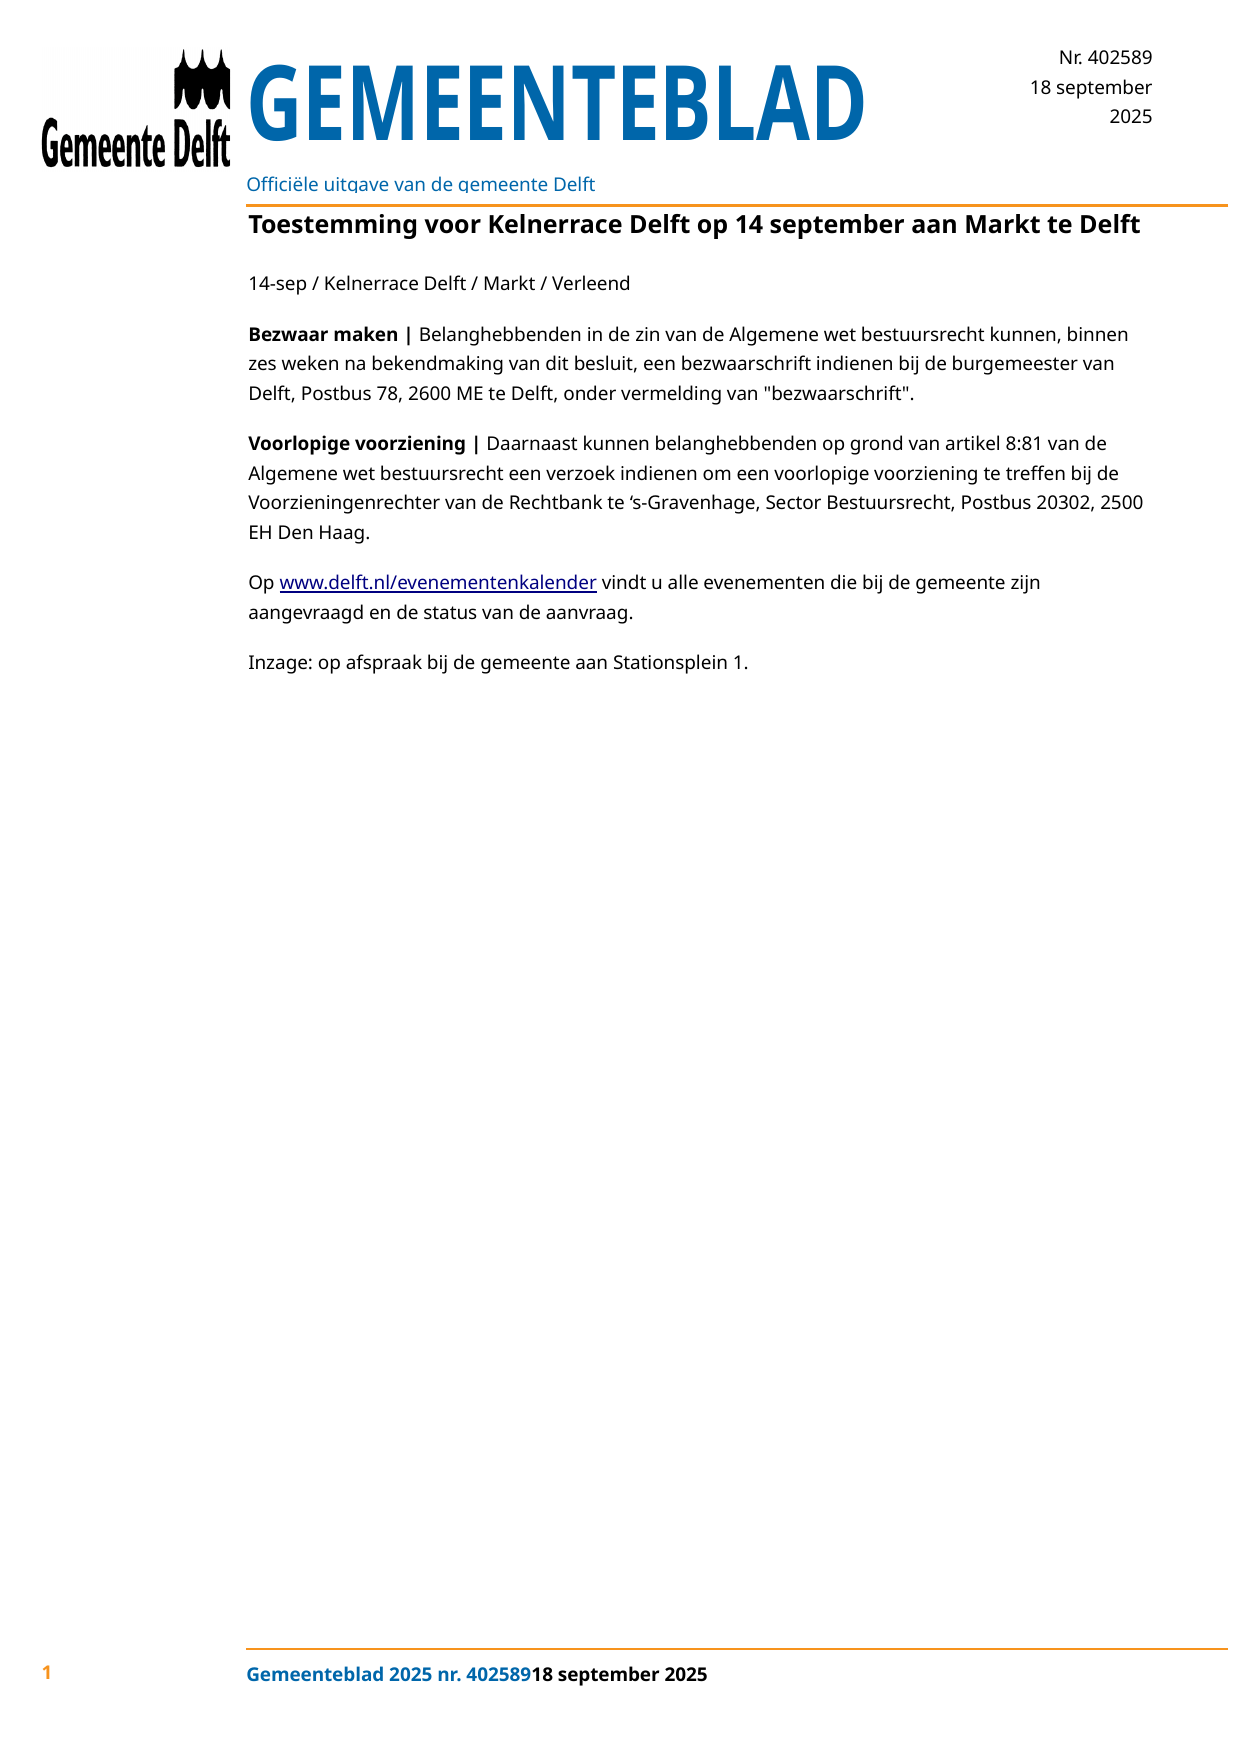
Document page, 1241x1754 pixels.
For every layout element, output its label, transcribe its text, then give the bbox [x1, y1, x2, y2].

text Toestemming voor Kelnerrace Delft op 14 september aan Markt te Delft [248, 207, 1152, 241]
text Op www.delft.nl/evenementenkalender vindt u alle evenementen die bij de gemeente zijn aangevraagd en de status van de aanvraag. [248, 569, 1152, 625]
text 14-sep / Kelnerrace Delft / Markt / Verleend [248, 270, 1152, 296]
text Voorlopige voorziening | Daarnaast kunnen belanghebbenden op grond van artikel 8:81 van de Algemene wet bestuursrecht een verzoek indienen om een voorlopige voorziening te treffen bij de Voorzieningenrechter van de Rechtbank te ‘s-Gravenhage, Sector Bestuursrecht, Postbus 20302, 2500 EH Den Haag. [248, 430, 1152, 545]
picture [41, 47, 231, 172]
text Bezwaar maken | Belanghebbenden in de zin van de Algemene wet bestuursrecht kunnen, binnen zes weken na bekendmaking van dit besluit, een bezwaarschrift indienen bij de burgemeester van Delft, Postbus 78, 2600 ME te Delft, onder vermelding van "bezwaarschrift". [248, 321, 1152, 406]
text Inzage: op afspraak bij de gemeente aan Stationsplein 1. [248, 649, 1152, 675]
